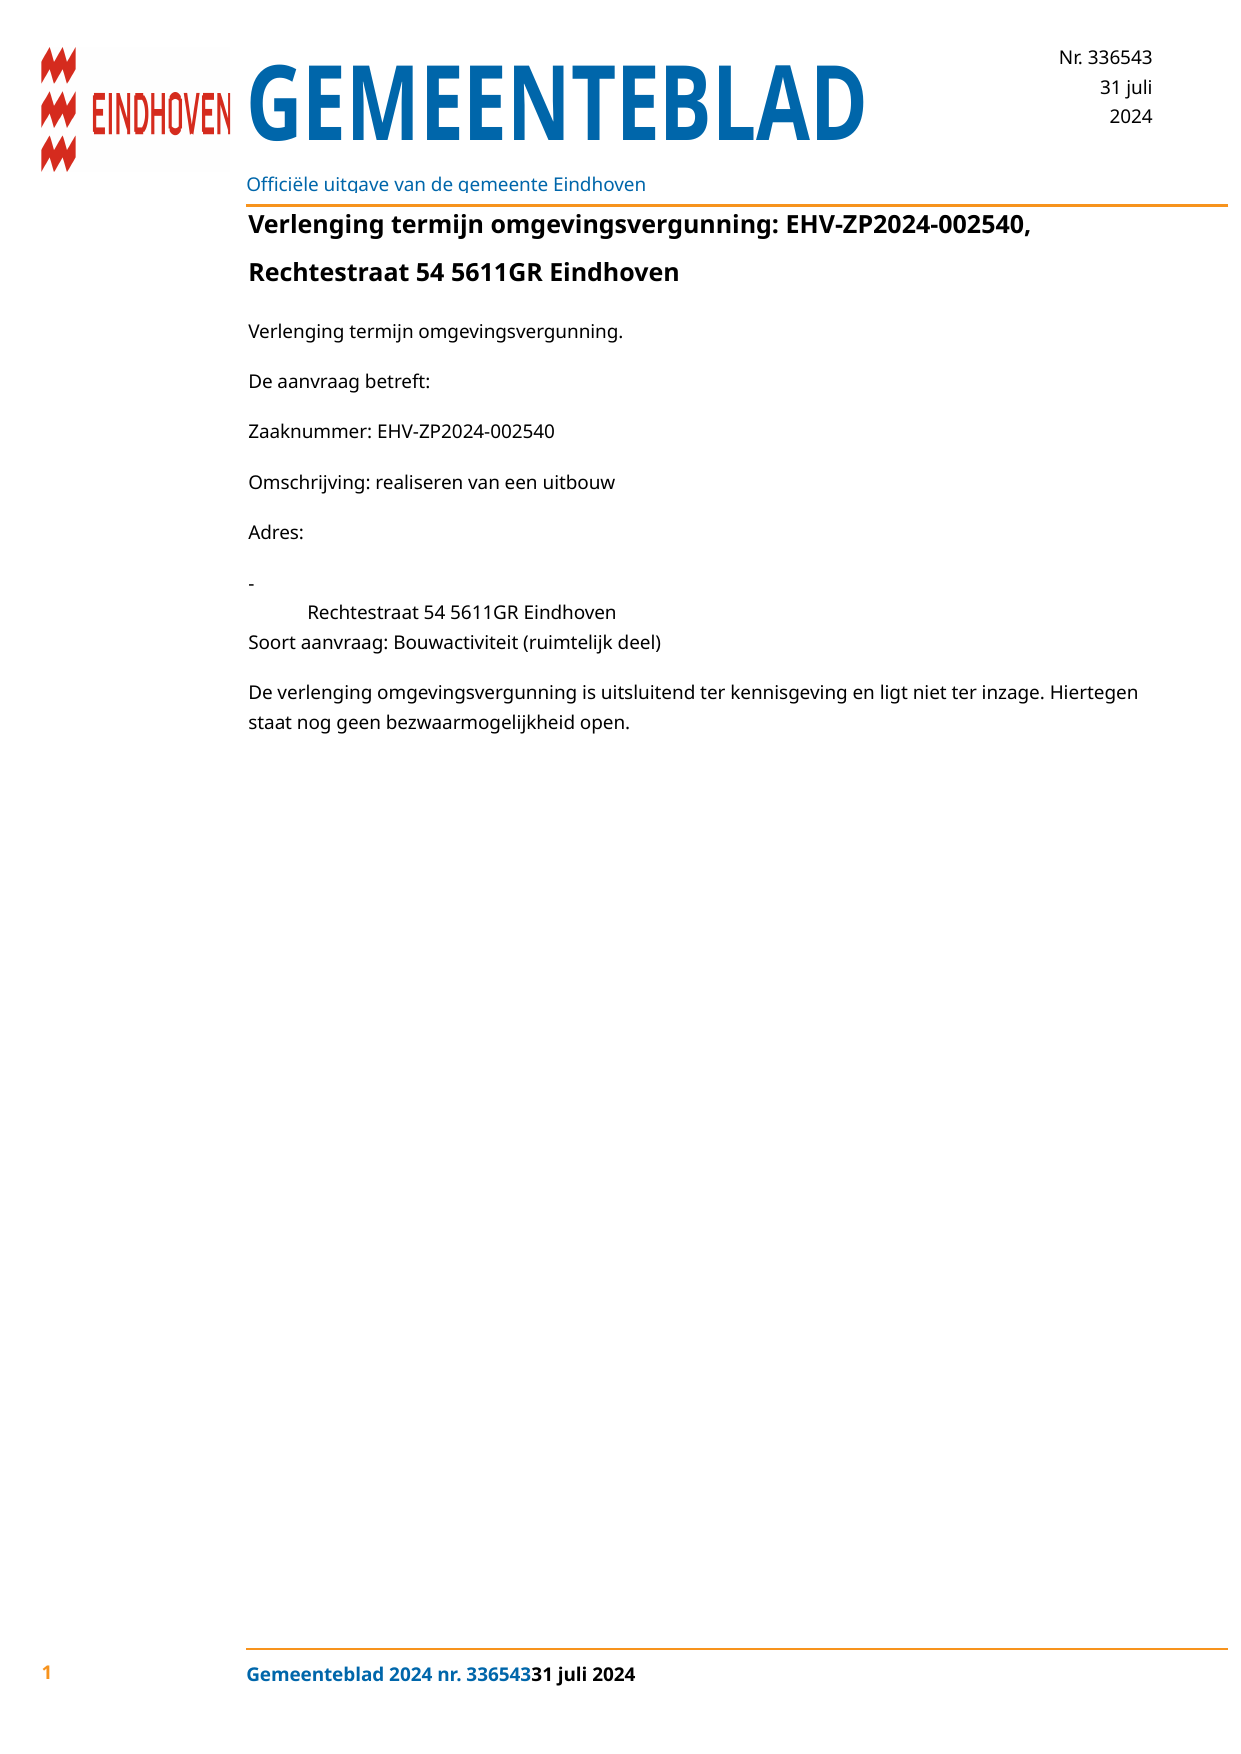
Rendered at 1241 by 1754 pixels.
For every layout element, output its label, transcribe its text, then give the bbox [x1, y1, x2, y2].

picture [41, 47, 231, 172]
text Adres: [248, 519, 1152, 545]
text Omschrijving: realiseren van een uitbouw [248, 469, 1152, 495]
text Soort aanvraag: Bouwactiviteit (ruimtelijk deel) [248, 629, 1152, 655]
list Rechtestraat 54 5611GR Eindhoven [248, 599, 1152, 625]
text De verlenging omgevingsvergunning is uitsluitend ter kennisgeving en ligt niet ter inzage. Hiertegen staat nog geen bezwaarmogelijkheid open. [248, 679, 1152, 735]
text De aanvraag betreft: [248, 368, 1152, 394]
text Verlenging termijn omgevingsvergunning: EHV-ZP2024-002540, Rechtestraat 54 5611GR Eindhoven [248, 207, 1152, 288]
text Zaaknummer: EHV-ZP2024-002540 [248, 419, 1152, 444]
text Verlenging termijn omgevingsvergunning. [248, 318, 1152, 344]
